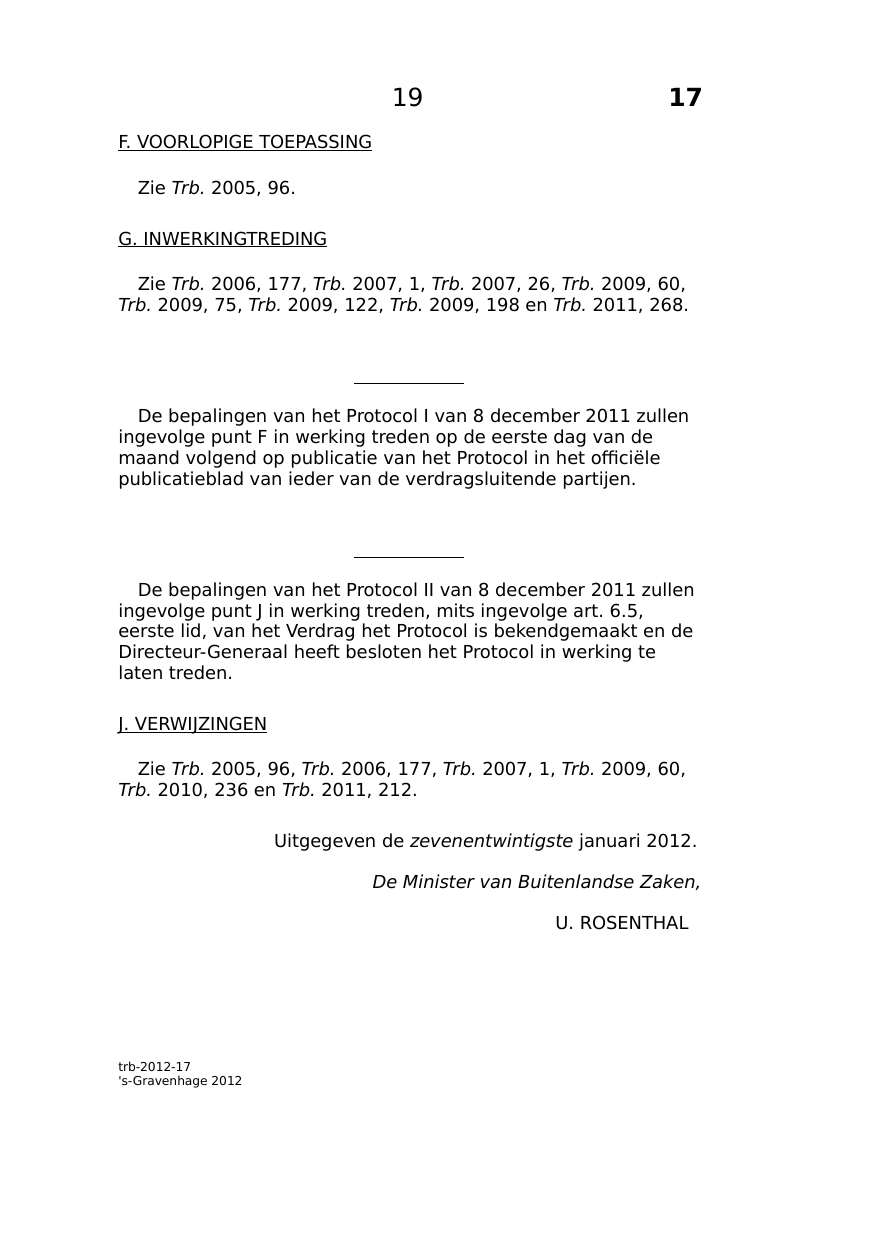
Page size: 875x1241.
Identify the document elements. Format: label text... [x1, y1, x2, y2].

subtitle J. VERWIJZINGEN [118, 713, 703, 734]
text trb-2012-17 [118, 1060, 352, 1074]
text Uitgegeven de zevenentwintigste januari 2012. [118, 831, 703, 851]
text Zie Trb. 2006, 177, Trb. 2007, 1, Trb. 2007, 26, Trb. 2009, 60, Trb. 2009, 75, Trb. 2009, 122, Trb. 2009, 198 en Trb. 2011, 268. [118, 274, 703, 316]
subtitle F. VOORLOPIGE TOEPASSING [118, 132, 703, 153]
subtitle G. INWERKINGTREDING [118, 228, 703, 249]
text De bepalingen van het Protocol II van 8 december 2011 zullen ingevolge punt J in werking treden, mits ingevolge art. 6.5, eerste lid, van het Verdrag het Protocol is bekendgemaakt en de Directeur-Generaal heeft besloten het Protocol in werking te laten treden. [118, 580, 703, 683]
text Zie Trb. 2005, 96. [118, 178, 703, 198]
text Zie Trb. 2005, 96, Trb. 2006, 177, Trb. 2007, 1, Trb. 2009, 60, Trb. 2010, 236 en Trb. 2011, 212. [118, 759, 703, 801]
text 's-Gravenhage 2012 [118, 1074, 352, 1088]
text De bepalingen van het Protocol I van 8 december 2011 zullen ingevolge punt F in werking treden op de eerste dag van de maand volgend op publicatie van het Protocol in het officiële publicatieblad van ieder van de verdragsluitende partijen. [118, 406, 703, 489]
text De Minister van Buitenlandse Zaken, U. ROSENTHAL [118, 871, 703, 934]
